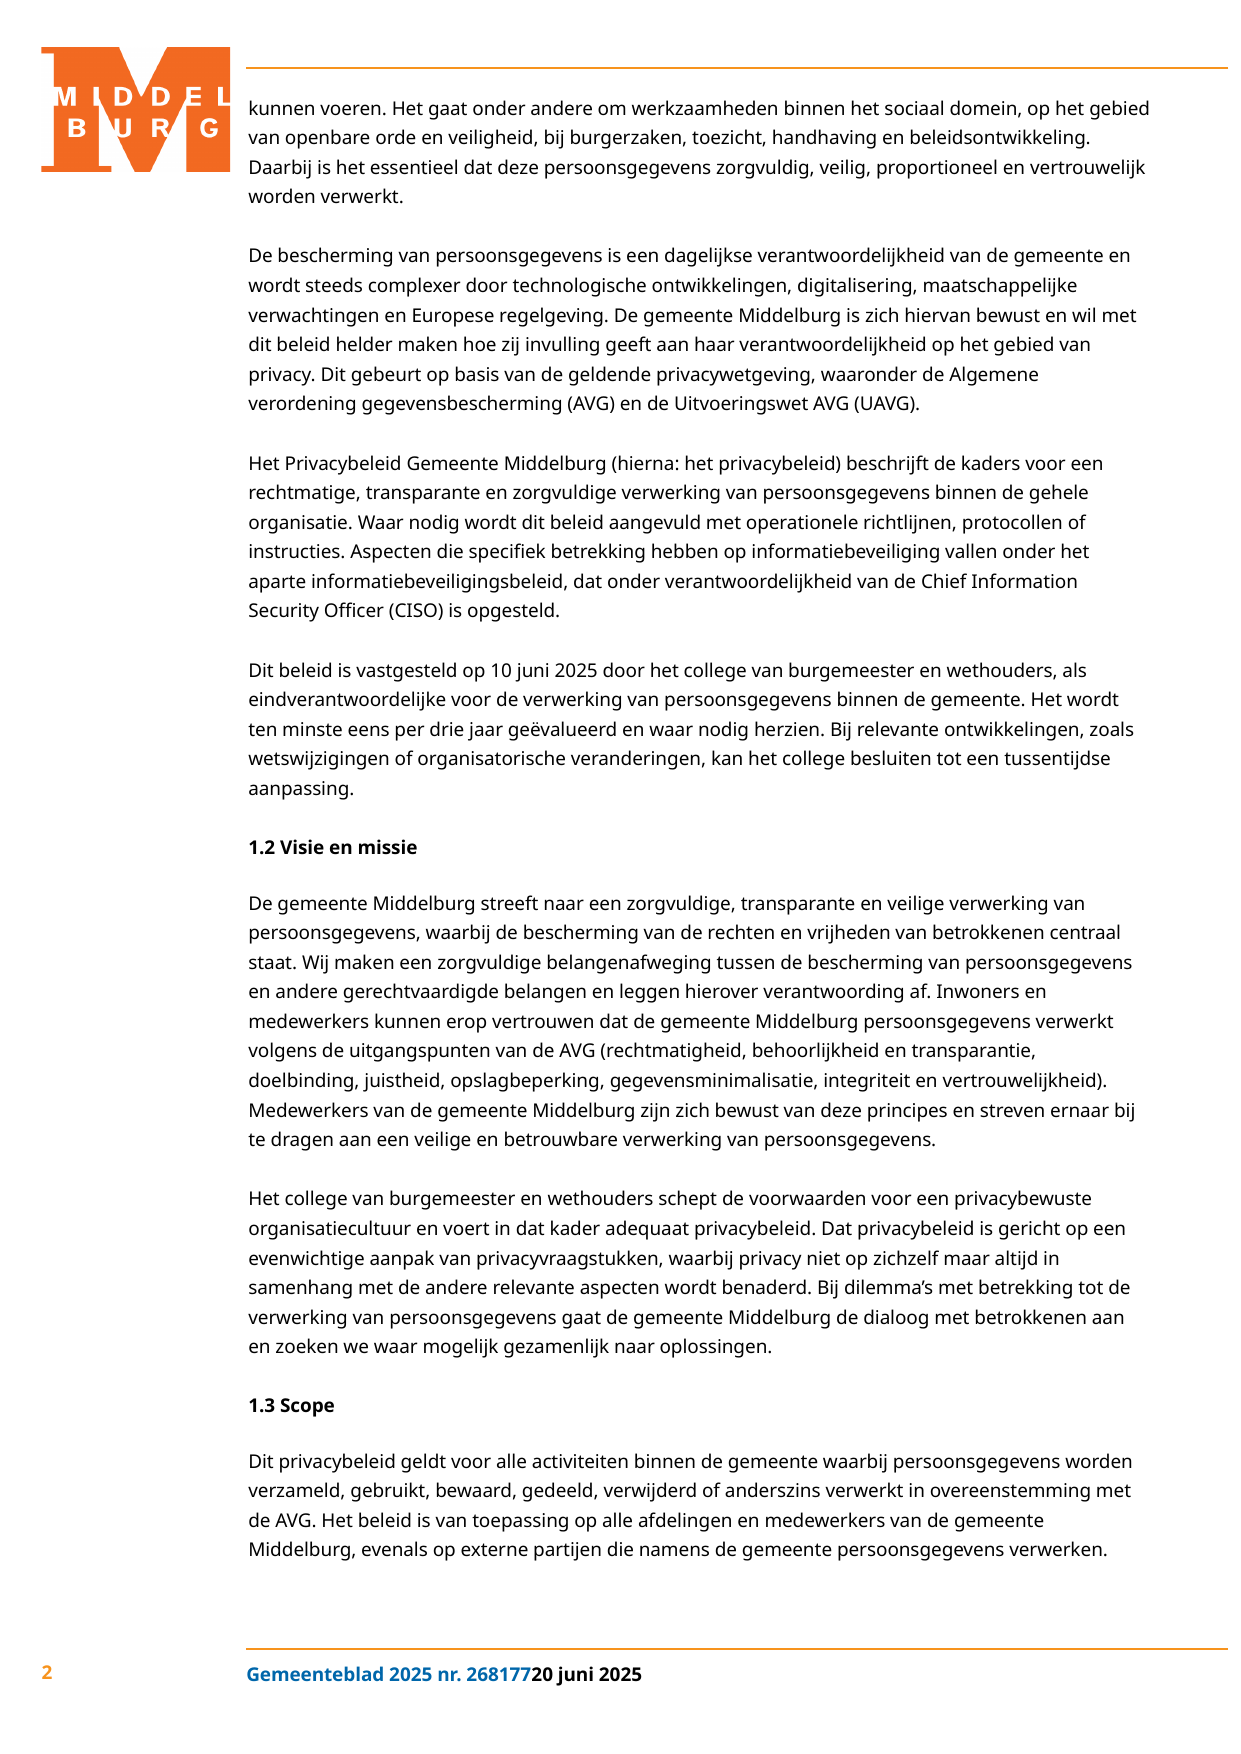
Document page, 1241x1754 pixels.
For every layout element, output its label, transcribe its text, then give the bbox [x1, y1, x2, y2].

text Dit privacybeleid geldt voor alle activiteiten binnen de gemeente waarbij persoonsgegevens worden verzameld, gebruikt, bewaard, gedeeld, verwijderd of anderszins verwerkt in overeenstemming met de AVG. Het beleid is van toepassing op alle afdelingen en medewerkers van de gemeente Middelburg, evenals op externe partijen die namens de gemeente persoonsgegevens verwerken. [248, 1448, 1152, 1562]
text 1.3 Scope [248, 1393, 1152, 1418]
text Het Privacybeleid Gemeente Middelburg (hierna: het privacybeleid) beschrijft de kaders voor een rechtmatige, transparante en zorgvuldige verwerking van persoonsgegevens binnen de gehele organisatie. Waar nodig wordt dit beleid aangevuld met operationele richtlijnen, protocollen of instructies. Aspecten die specifiek betrekking hebben op informatiebeveiliging vallen onder het aparte informatiebeveiligingsbeleid, dat onder verantwoordelijkheid van de Chief Information Security Officer (CISO) is opgesteld. [248, 450, 1152, 623]
picture [41, 47, 231, 172]
text kunnen voeren. Het gaat onder andere om werkzaamheden binnen het sociaal domein, op het gebied van openbare orde en veiligheid, bij burgerzaken, toezicht, handhaving en beleidsontwikkeling. Daarbij is het essentieel dat deze persoonsgegevens zorgvuldig, veilig, proportioneel en vertrouwelijk worden verwerkt. [248, 95, 1152, 209]
text De gemeente Middelburg streeft naar een zorgvuldige, transparante en veilige verwerking van persoonsgegevens, waarbij de bescherming van de rechten en vrijheden van betrokkenen centraal staat. Wij maken een zorgvuldige belangenafweging tussen de bescherming van persoonsgegevens en andere gerechtvaardigde belangen en leggen hierover verantwoording af. Inwoners en medewerkers kunnen erop vertrouwen dat de gemeente Middelburg persoonsgegevens verwerkt volgens de uitgangspunten van de AVG (rechtmatigheid, behoorlijkheid en transparantie, doelbinding, juistheid, opslagbeperking, gegevensminimalisatie, integriteit en vertrouwelijkheid). Medewerkers van de gemeente Middelburg zijn zich bewust van deze principes en streven ernaar bij te dragen aan een veilige en betrouwbare verwerking van persoonsgegevens. [248, 890, 1152, 1152]
text Dit beleid is vastgesteld op 10 juni 2025 door het college van burgemeester en wethouders, als eindverantwoordelijke voor de verwerking van persoonsgegevens binnen de gemeente. Het wordt ten minste eens per drie jaar geëvalueerd en waar nodig herzien. Bij relevante ontwikkelingen, zoals wetswijzigingen of organisatorische veranderingen, kan het college besluiten tot een tussentijdse aanpassing. [248, 657, 1152, 801]
text Het college van burgemeester en wethouders schept de voorwaarden voor een privacybewuste organisatiecultuur en voert in dat kader adequaat privacybeleid. Dat privacybeleid is gericht op een evenwichtige aanpak van privacyvraagstukken, waarbij privacy niet op zichzelf maar altijd in samenhang met de andere relevante aspecten wordt benaderd. Bij dilemma’s met betrekking tot de verwerking van persoonsgegevens gaat de gemeente Middelburg de dialoog met betrokkenen aan en zoeken we waar mogelijk gezamenlijk naar oplossingen. [248, 1186, 1152, 1359]
text De bescherming van persoonsgegevens is een dagelijkse verantwoordelijkheid van de gemeente en wordt steeds complexer door technologische ontwikkelingen, digitalisering, maatschappelijke verwachtingen en Europese regelgeving. De gemeente Middelburg is zich hiervan bewust en wil met dit beleid helder maken hoe zij invulling geeft aan haar verantwoordelijkheid op het gebied van privacy. Dit gebeurt op basis van de geldende privacywetgeving, waaronder de Algemene verordening gegevensbescherming (AVG) en de Uitvoeringswet AVG (UAVG). [248, 243, 1152, 416]
text 1.2 Visie en missie [248, 834, 1152, 860]
